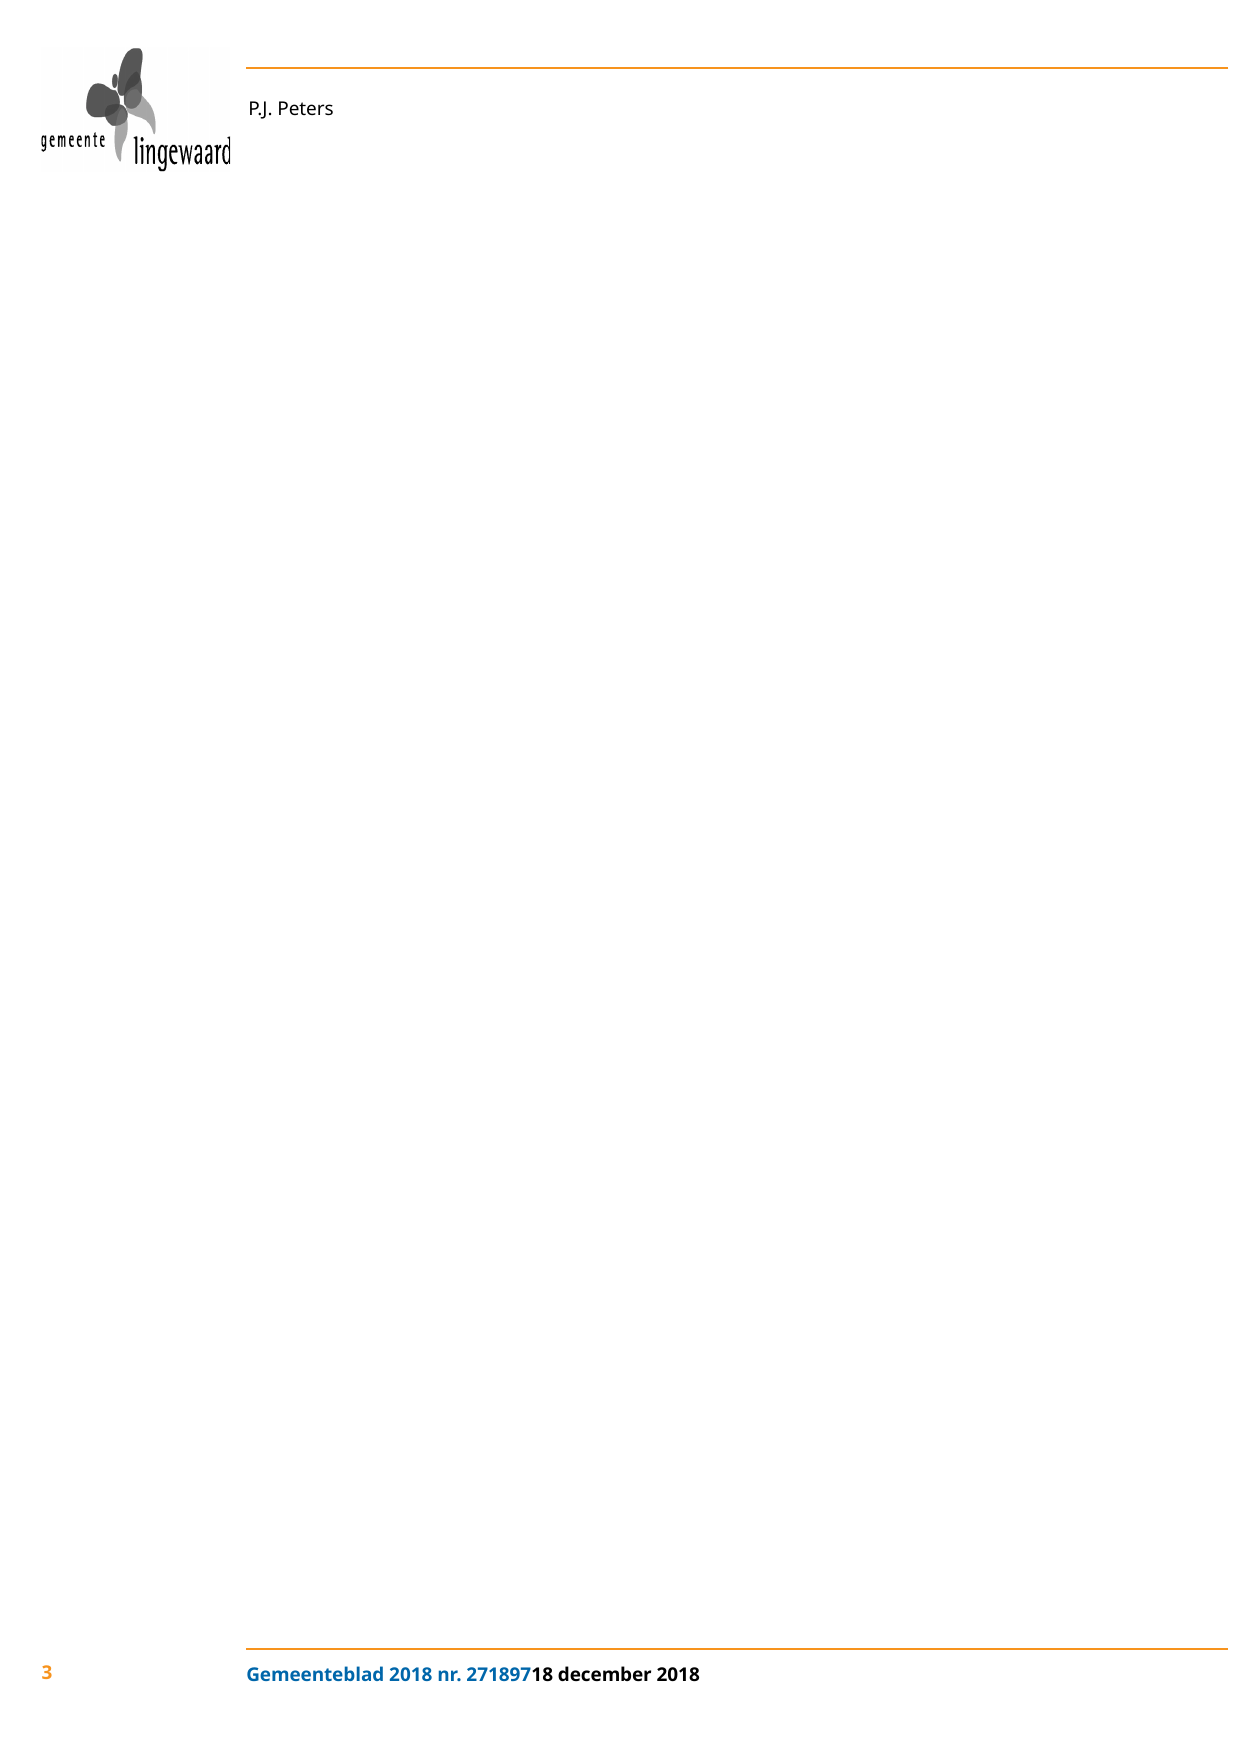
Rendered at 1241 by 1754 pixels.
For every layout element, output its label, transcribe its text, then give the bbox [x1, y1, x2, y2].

text P.J. Peters [248, 95, 1152, 121]
picture [41, 47, 231, 172]
